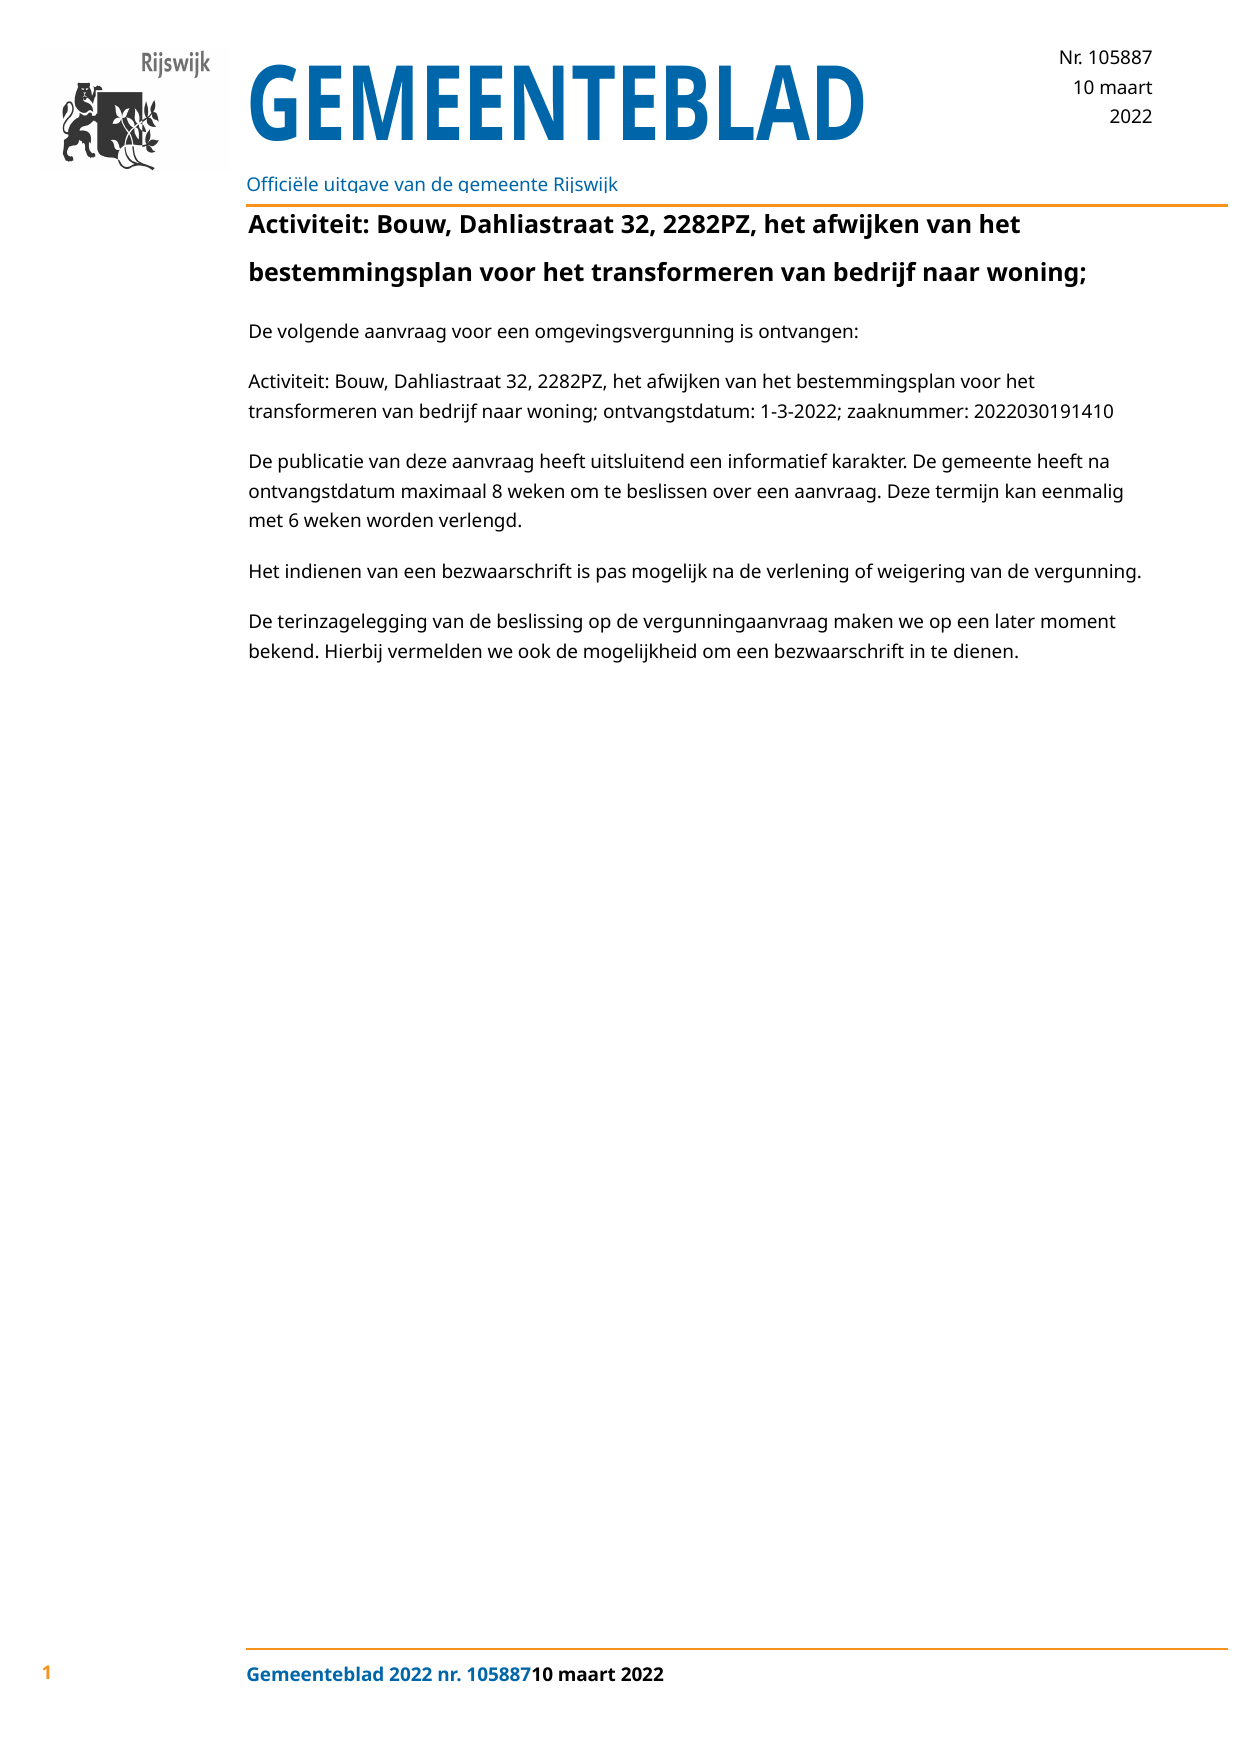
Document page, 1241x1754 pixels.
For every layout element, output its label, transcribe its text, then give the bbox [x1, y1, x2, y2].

text De terinzagelegging van de beslissing op de vergunningaanvraag maken we op een later moment bekend. Hierbij vermelden we ook de mogelijkheid om een bezwaarschrift in te dienen. [248, 608, 1152, 664]
text Het indienen van een bezwaarschrift is pas mogelijk na de verlening of weigering van de vergunning. [248, 558, 1152, 584]
text De volgende aanvraag voor een omgevingsvergunning is ontvangen: [248, 318, 1152, 344]
picture [41, 47, 231, 172]
text Activiteit: Bouw, Dahliastraat 32, 2282PZ, het afwijken van het bestemmingsplan voor het transformeren van bedrijf naar woning; [248, 207, 1152, 288]
text Activiteit: Bouw, Dahliastraat 32, 2282PZ, het afwijken van het bestemmingsplan voor het transformeren van bedrijf naar woning; ontvangstdatum: 1-3-2022; zaaknummer: 2022030191410 [248, 368, 1152, 424]
text De publicatie van deze aanvraag heeft uitsluitend een informatief karakter. De gemeente heeft na ontvangstdatum maximaal 8 weken om te beslissen over een aanvraag. Deze termijn kan eenmalig met 6 weken worden verlengd. [248, 448, 1152, 533]
